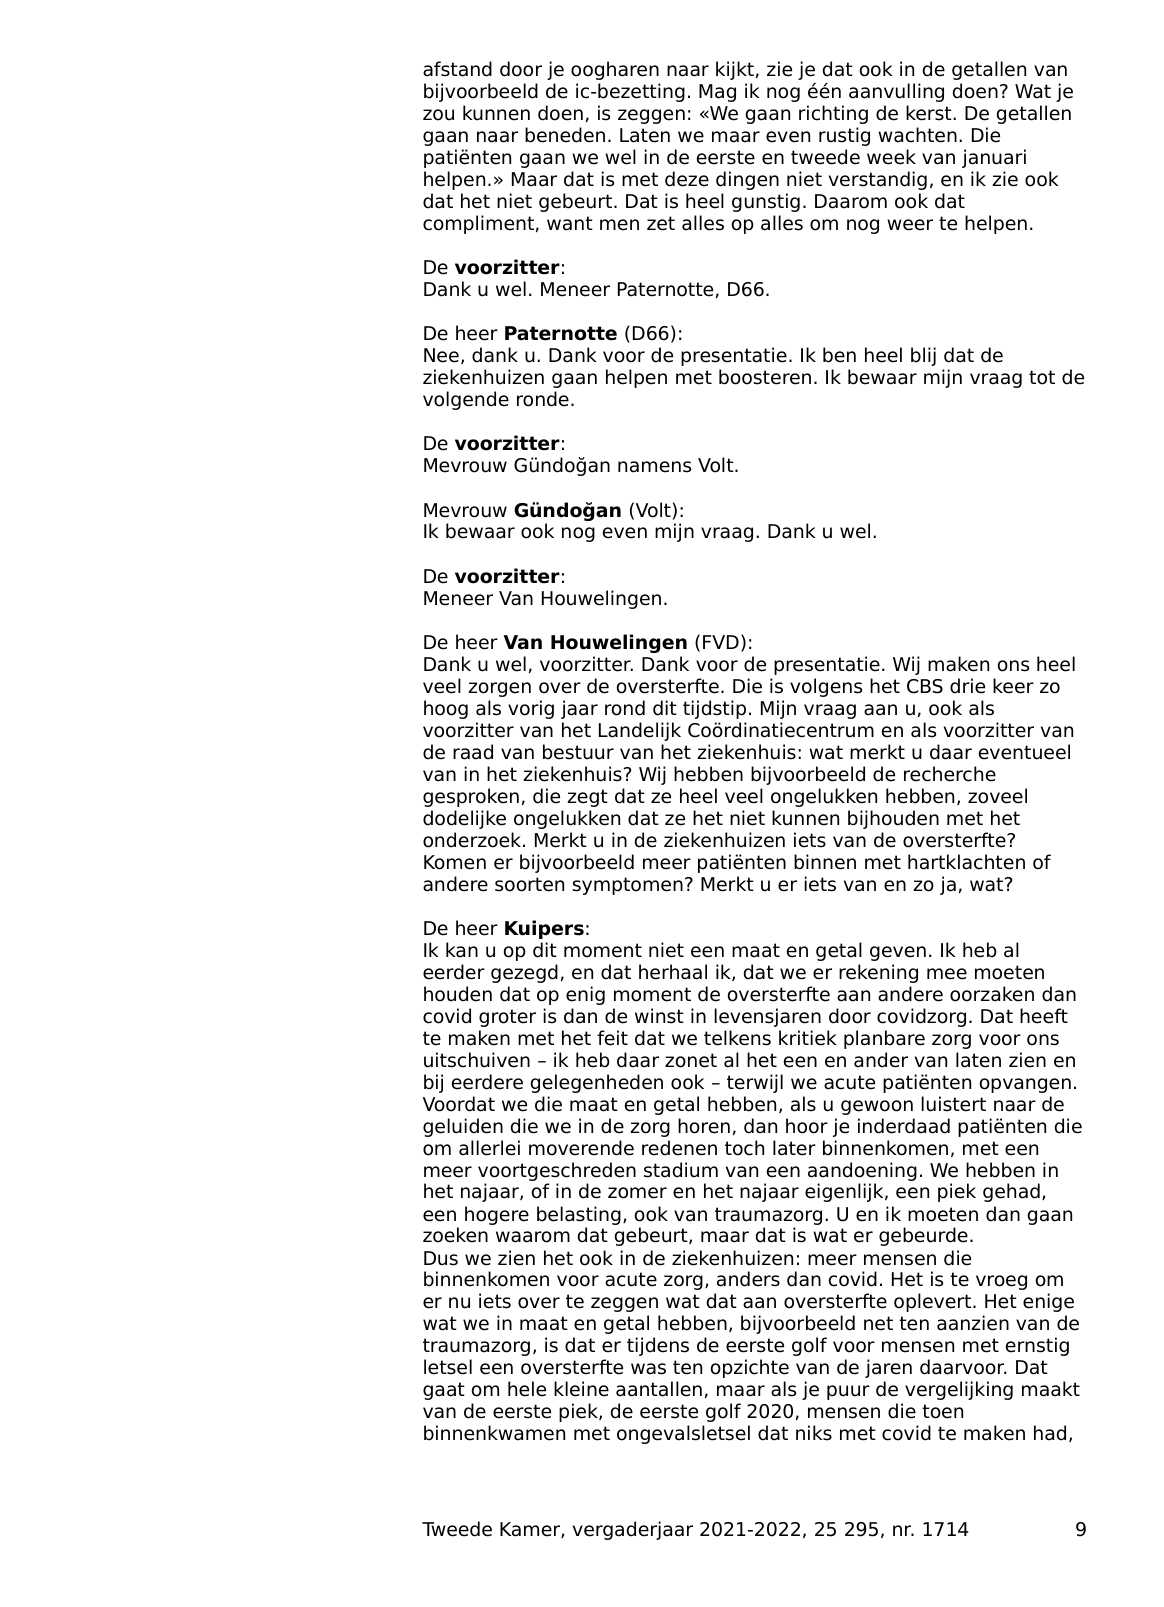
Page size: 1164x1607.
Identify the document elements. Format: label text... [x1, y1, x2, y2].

text Dank u wel, voorzitter. Dank voor de presentatie. Wij maken ons heel veel zorgen over de oversterfte. Die is volgens het CBS drie keer zo hoog als vorig jaar rond dit tijdstip. Mijn vraag aan u, ook als voorzitter van het Landelijk Coördinatiecentrum en als voorzitter van de raad van bestuur van het ziekenhuis: wat merkt u daar eventueel van in het ziekenhuis? Wij hebben bijvoorbeeld de recherche gesproken, die zegt dat ze heel veel ongelukken hebben, zoveel dodelijke ongelukken dat ze het niet kunnen bijhouden met het onderzoek. Merkt u in de ziekenhuizen iets van de oversterfte? Komen er bijvoorbeeld meer patiënten binnen met hartklachten of andere soorten symptomen? Merkt u er iets van en zo ja, wat? [422, 654, 1087, 896]
text Ik kan u op dit moment niet een maat en getal geven. Ik heb al eerder gezegd, en dat herhaal ik, dat we er rekening mee moeten houden dat op enig moment de oversterfte aan andere oorzaken dan covid groter is dan de winst in levensjaren door covidzorg. Dat heeft te maken met het feit dat we telkens kritiek planbare zorg voor ons uitschuiven – ik heb daar zonet al het een en ander van laten zien en bij eerdere gelegenheden ook – terwijl we acute patiënten opvangen. Voordat we die maat en getal hebben, als u gewoon luistert naar de geluiden die we in de zorg horen, dan hoor je inderdaad patiënten die om allerlei moverende redenen toch later binnenkomen, met een meer voortgeschreden stadium van een aandoening. We hebben in het najaar, of in de zomer en het najaar eigenlijk, een piek gehad, een hogere belasting, ook van traumazorg. U en ik moeten dan gaan zoeken waarom dat gebeurt, maar dat is wat er gebeurde. [422, 940, 1087, 1247]
text Ik bewaar ook nog even mijn vraag. Dank u wel. [422, 521, 1087, 543]
text Meneer Van Houwelingen. [422, 588, 1087, 609]
text De heer Van Houwelingen (FVD): [422, 632, 1087, 654]
text Mevrouw Gündoğan namens Volt. [422, 455, 1087, 477]
text Dus we zien het ook in de ziekenhuizen: meer mensen die binnenkomen voor acute zorg, anders dan covid. Het is te vroeg om er nu iets over te zeggen wat dat aan oversterfte oplevert. Het enige wat we in maat en getal hebben, bijvoorbeeld net ten aanzien van de traumazorg, is dat er tijdens de eerste golf voor mensen met ernstig letsel een oversterfte was ten opzichte van de jaren daarvoor. Dat gaat om hele kleine aantallen, maar als je puur de vergelijking maakt van de eerste piek, de eerste golf 2020, mensen die toen binnenkwamen met ongevalsletsel dat niks met covid te maken had, [422, 1247, 1087, 1445]
text Dank u wel. Meneer Paternotte, D66. [422, 279, 1087, 301]
text De voorzitter: [422, 257, 1087, 279]
text De heer Kuipers: [422, 918, 1087, 940]
text Mevrouw Gündoğan (Volt): [422, 499, 1087, 521]
text Nee, dank u. Dank voor de presentatie. Ik ben heel blij dat de ziekenhuizen gaan helpen met boosteren. Ik bewaar mijn vraag tot de volgende ronde. [422, 345, 1087, 411]
text De heer Paternotte (D66): [422, 323, 1087, 345]
text De voorzitter: [422, 566, 1087, 588]
text De voorzitter: [422, 433, 1087, 455]
text afstand door je oogharen naar kijkt, zie je dat ook in de getallen van bijvoorbeeld de ic-bezetting. Mag ik nog één aanvulling doen? Wat je zou kunnen doen, is zeggen: «We gaan richting de kerst. De getallen gaan naar beneden. Laten we maar even rustig wachten. Die patiënten gaan we wel in de eerste en tweede week van januari helpen.» Maar dat is met deze dingen niet verstandig, en ik zie ook dat het niet gebeurt. Dat is heel gunstig. Daarom ook dat compliment, want men zet alles op alles om nog weer te helpen. [422, 59, 1087, 235]
